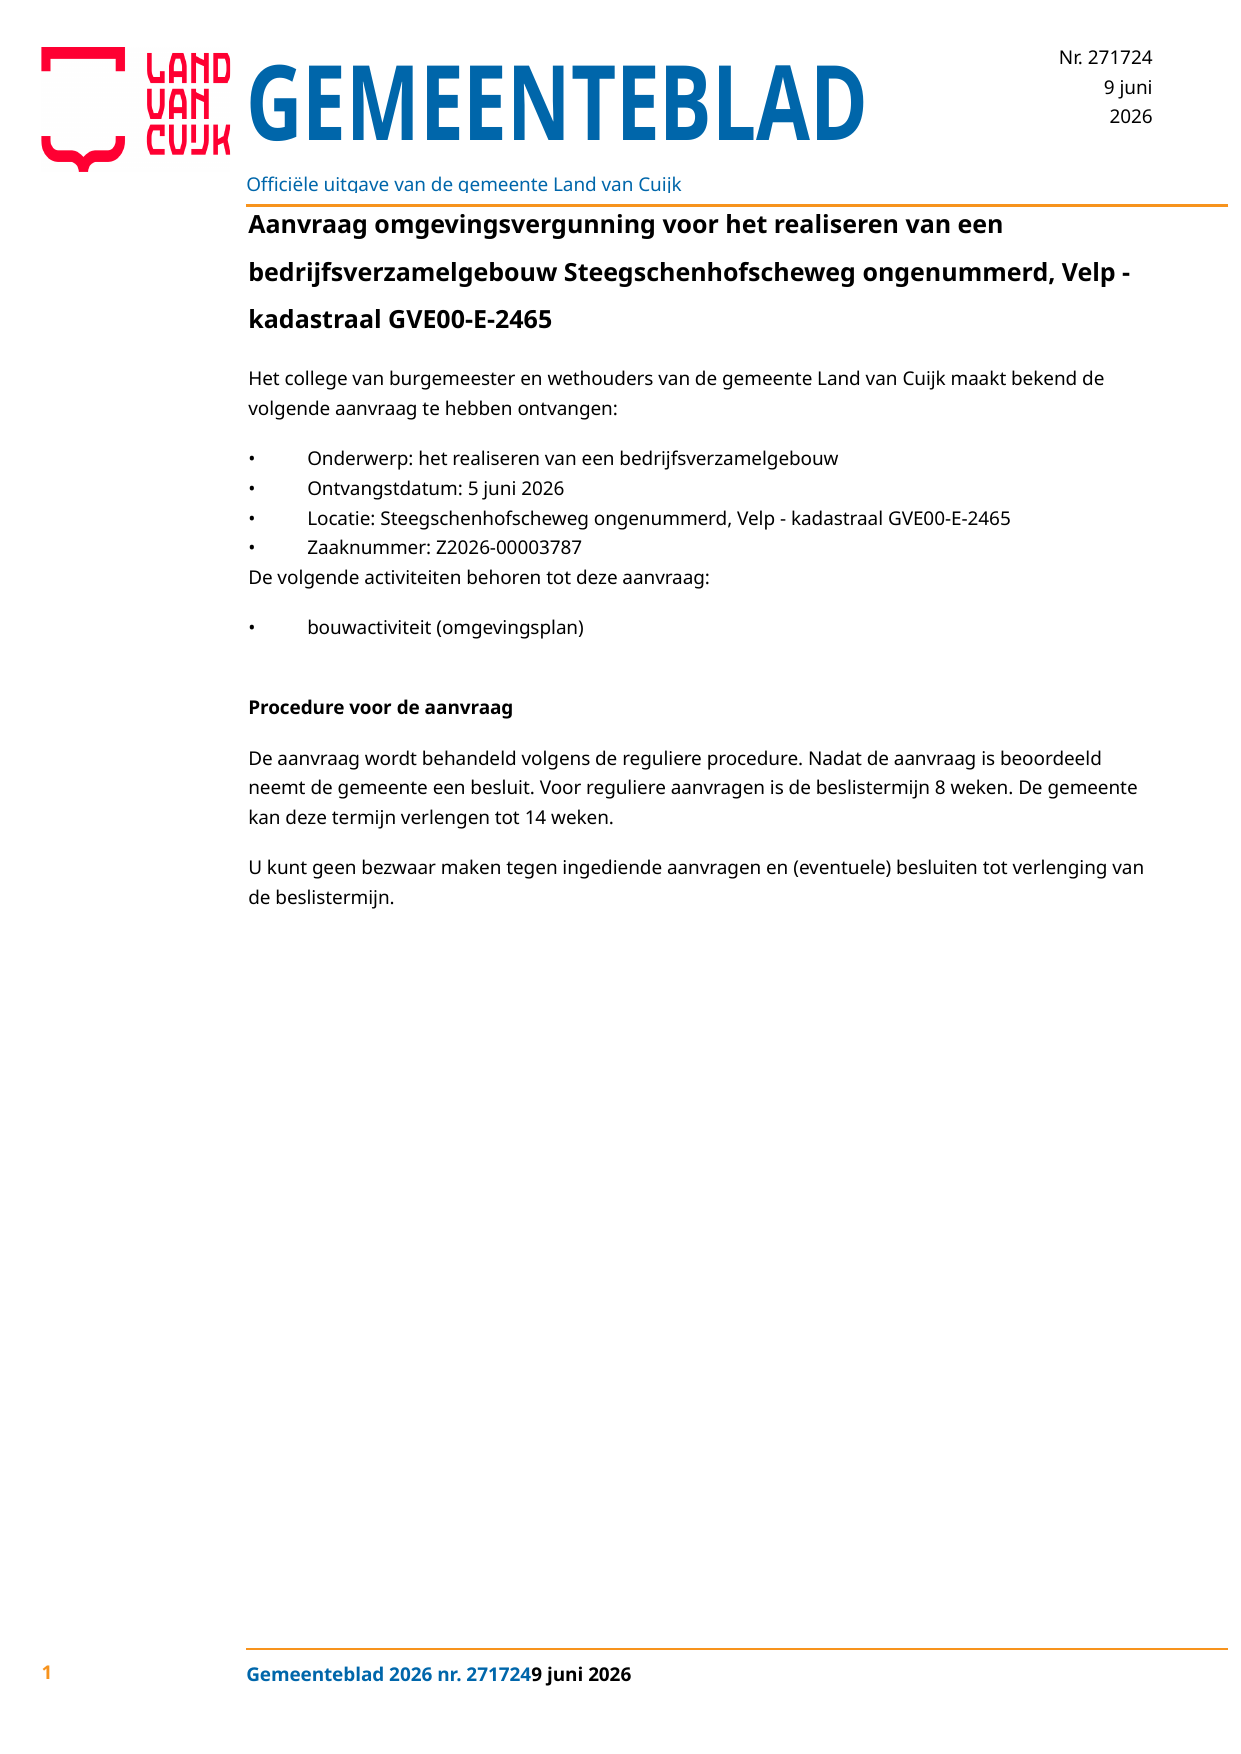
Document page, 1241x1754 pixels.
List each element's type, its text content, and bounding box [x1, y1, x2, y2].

list bouwactiviteit (omgevingsplan) [248, 614, 1152, 640]
picture [41, 47, 231, 172]
list Onderwerp: het realiseren van een bedrijfsverzamelgebouw [248, 446, 1152, 471]
list Locatie: Steegschenhofscheweg ongenummerd, Velp - kadastraal GVE00-E-2465 [248, 505, 1152, 530]
list Ontvangstdatum: 5 juni 2026 [248, 475, 1152, 501]
text De aanvraag wordt behandeld volgens de reguliere procedure. Nadat de aanvraag is beoordeeld neemt de gemeente een besluit. Voor reguliere aanvragen is de beslistermijn 8 weken. De gemeente kan deze termijn verlengen tot 14 weken. [248, 745, 1152, 829]
text Het college van burgemeester en wethouders van de gemeente Land van Cuijk maakt bekend de volgende aanvraag te hebben ontvangen: [248, 366, 1152, 421]
text Procedure voor de aanvraag [248, 694, 1152, 720]
list Zaaknummer: Z2026-00003787 [248, 534, 1152, 560]
text De volgende activiteiten behoren tot deze aanvraag: [248, 564, 1152, 589]
text Aanvraag omgevingsvergunning voor het realiseren van een bedrijfsverzamelgebouw Steegschenhofscheweg ongenummerd, Velp - kadastraal GVE00-E-2465 [248, 207, 1152, 336]
text U kunt geen bezwaar maken tegen ingediende aanvragen en (eventuele) besluiten tot verlenging van de beslistermijn. [248, 854, 1152, 909]
